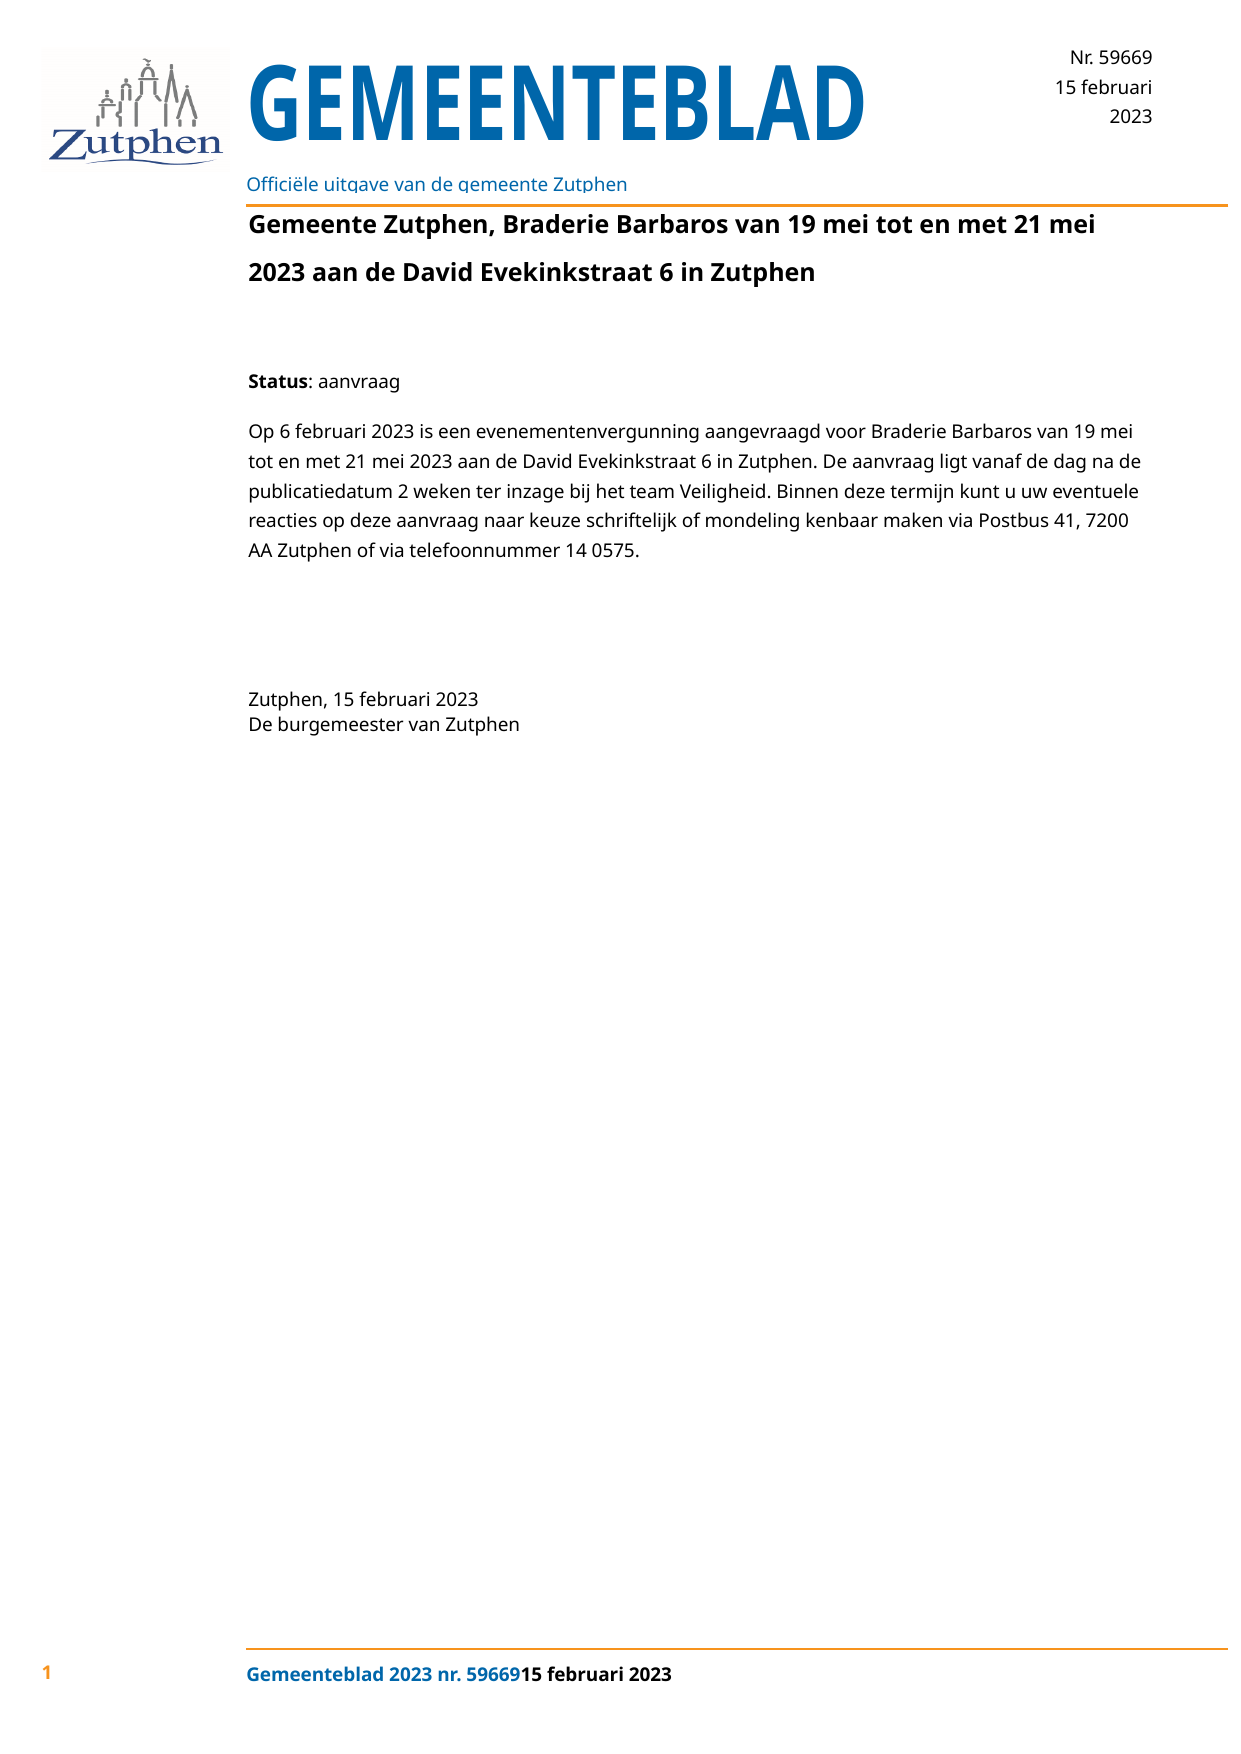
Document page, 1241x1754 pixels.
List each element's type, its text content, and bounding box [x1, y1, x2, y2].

text Status: aanvraag [248, 368, 1152, 394]
text Op 6 februari 2023 is een evenementenvergunning aangevraagd voor Braderie Barbaros van 19 mei tot en met 21 mei 2023 aan de David Evekinkstraat 6 in Zutphen. De aanvraag ligt vanaf de dag na de publicatiedatum 2 weken ter inzage bij het team Veiligheid. Binnen deze termijn kunt u uw eventuele reacties op deze aanvraag naar keuze schriftelijk of mondeling kenbaar maken via Postbus 41, 7200 AA Zutphen of via telefoonnummer 14 0575. [248, 419, 1152, 563]
text De burgemeester van Zutphen [248, 711, 1152, 737]
text Zutphen, 15 februari 2023 [248, 686, 1152, 711]
text Gemeente Zutphen, Braderie Barbaros van 19 mei tot en met 21 mei 2023 aan de David Evekinkstraat 6 in Zutphen [248, 207, 1152, 288]
picture [41, 47, 231, 172]
